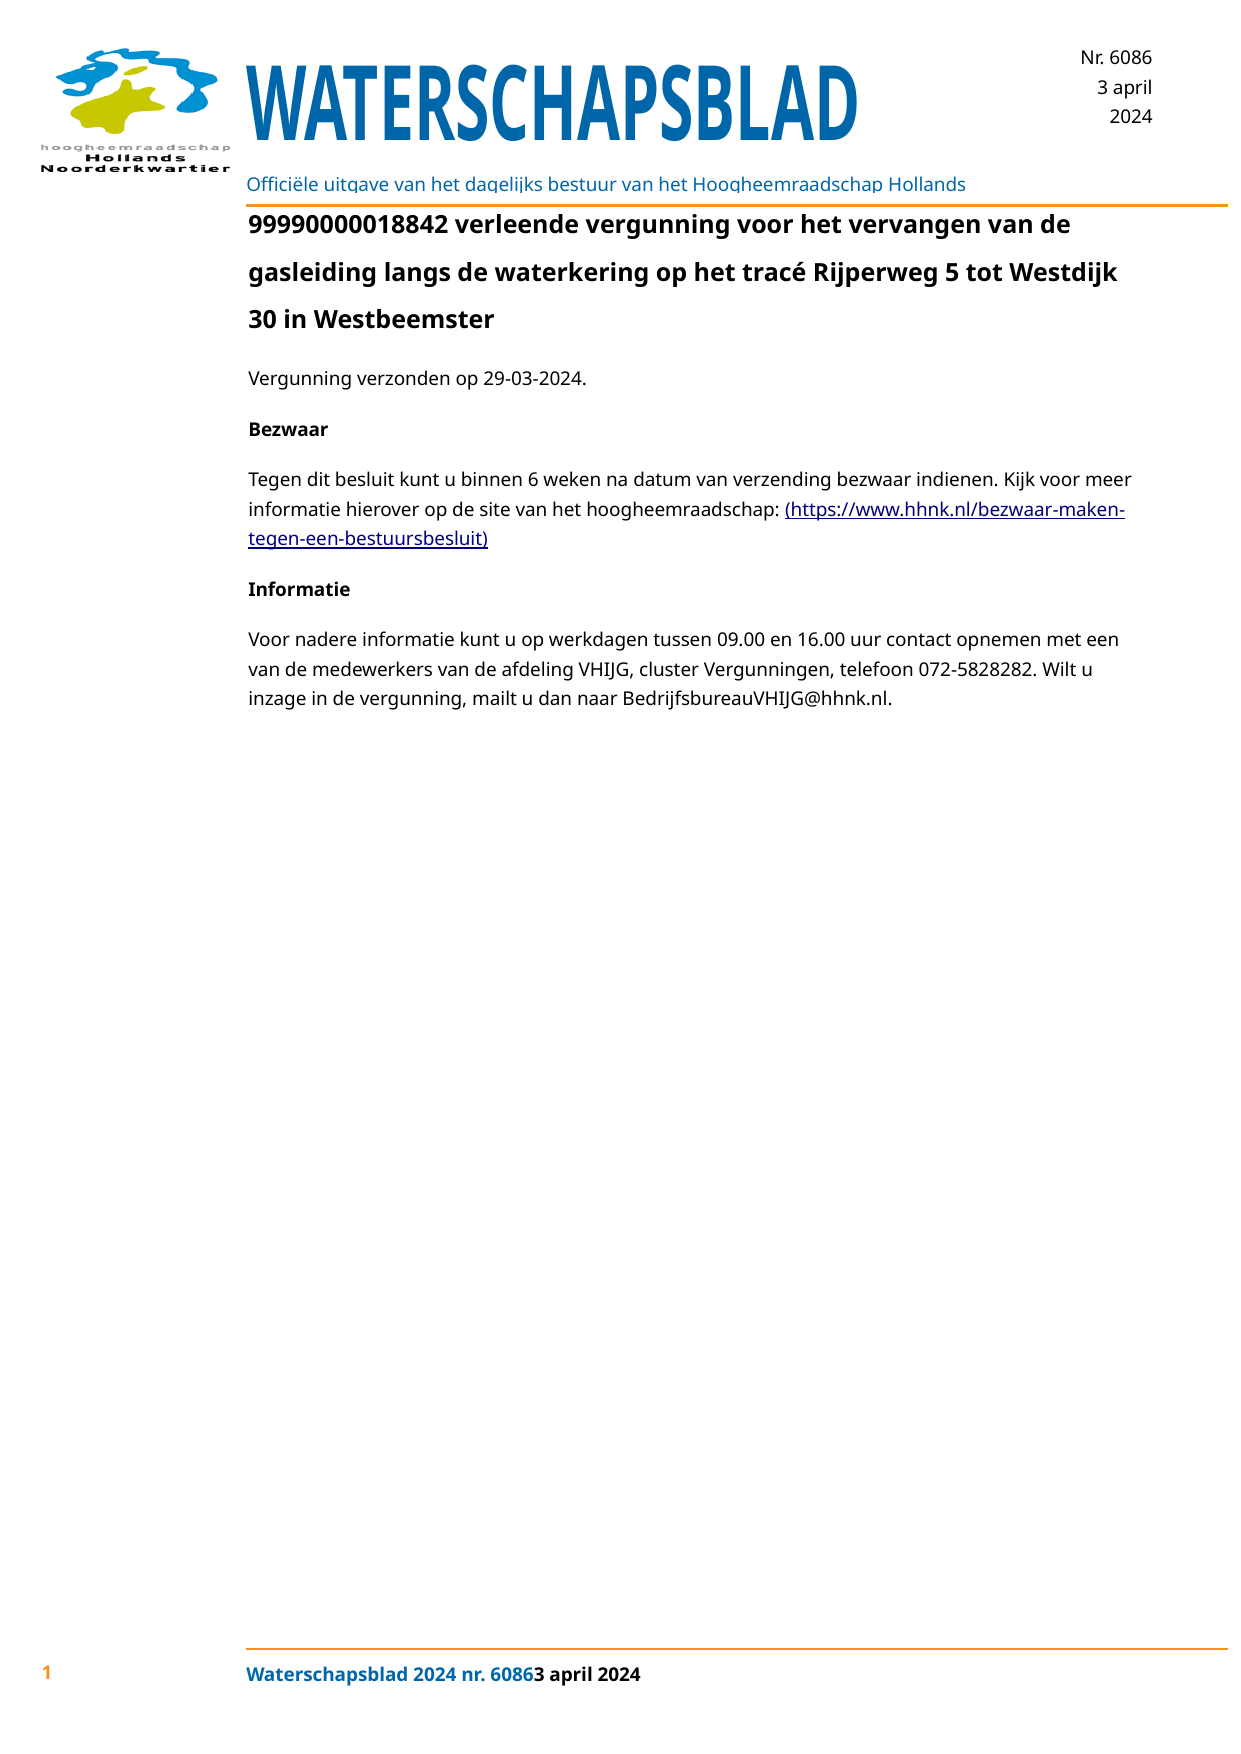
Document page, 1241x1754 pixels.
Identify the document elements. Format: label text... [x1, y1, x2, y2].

text Vergunning verzonden op 29-03-2024. [248, 366, 1152, 391]
picture [41, 47, 231, 172]
text Bezwaar [248, 416, 1152, 442]
text Informatie [248, 576, 1152, 602]
text Voor nadere informatie kunt u op werkdagen tussen 09.00 en 16.00 uur contact opnemen met een van de medewerkers van de afdeling VHIJG, cluster Vergunningen, telefoon 072-5828282. Wilt u inzage in de vergunning, mailt u dan naar BedrijfsbureauVHIJG@hhnk.nl. [248, 626, 1152, 711]
text Tegen dit besluit kunt u binnen 6 weken na datum van verzending bezwaar indienen. Kijk voor meer informatie hierover op de site van het hoogheemraadschap: (https://www.hhnk.nl/bezwaar-maken-tegen-een-bestuursbesluit) [248, 466, 1152, 551]
text 99990000018842 verleende vergunning voor het vervangen van de gasleiding langs de waterkering op het tracé Rijperweg 5 tot Westdijk 30 in Westbeemster [248, 207, 1152, 336]
